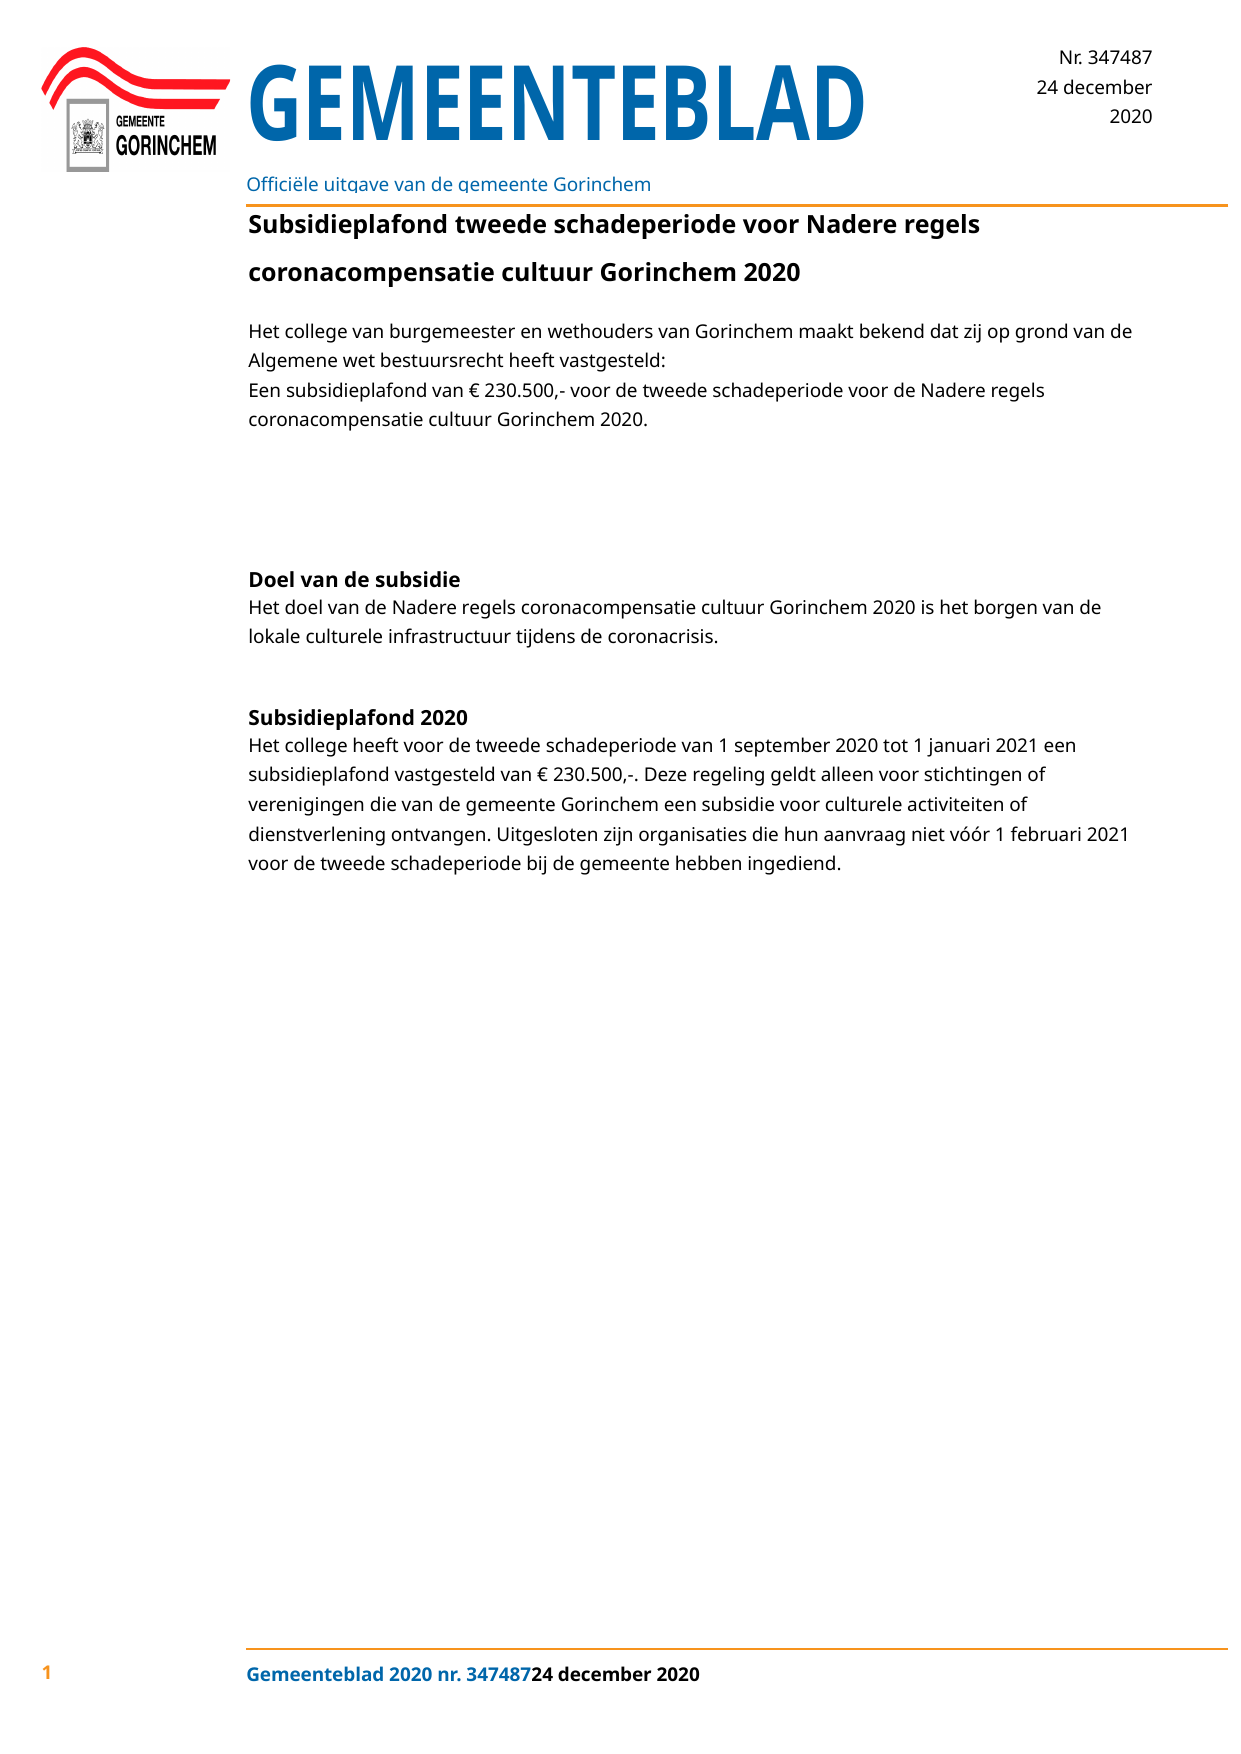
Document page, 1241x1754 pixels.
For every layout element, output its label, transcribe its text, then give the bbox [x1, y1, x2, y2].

text Het college heeft voor de tweede schadeperiode van 1 september 2020 tot 1 januari 2021 een subsidieplafond vastgesteld van € 230.500,-. Deze regeling geldt alleen voor stichtingen of verenigingen die van de gemeente Gorinchem een subsidie voor culturele activiteiten of dienstverlening ontvangen. Uitgesloten zijn organisaties die hun aanvraag niet vóór 1 februari 2021 voor de tweede schadeperiode bij de gemeente hebben ingediend. [248, 732, 1152, 876]
text Subsidieplafond tweede schadeperiode voor Nadere regels coronacompensatie cultuur Gorinchem 2020 [248, 207, 1152, 288]
text Doel van de subsidie [248, 566, 1152, 594]
text Een subsidieplafond van € 230.500,- voor de tweede schadeperiode voor de Nadere regels coronacompensatie cultuur Gorinchem 2020. [248, 377, 1152, 432]
text Subsidieplafond 2020 [248, 703, 1152, 732]
picture [41, 47, 231, 172]
text Het doel van de Nadere regels coronacompensatie cultuur Gorinchem 2020 is het borgen van de lokale culturele infrastructuur tijdens de coronacrisis. [248, 594, 1152, 649]
text Het college van burgemeester en wethouders van Gorinchem maakt bekend dat zij op grond van de Algemene wet bestuursrecht heeft vastgesteld: [248, 318, 1152, 373]
